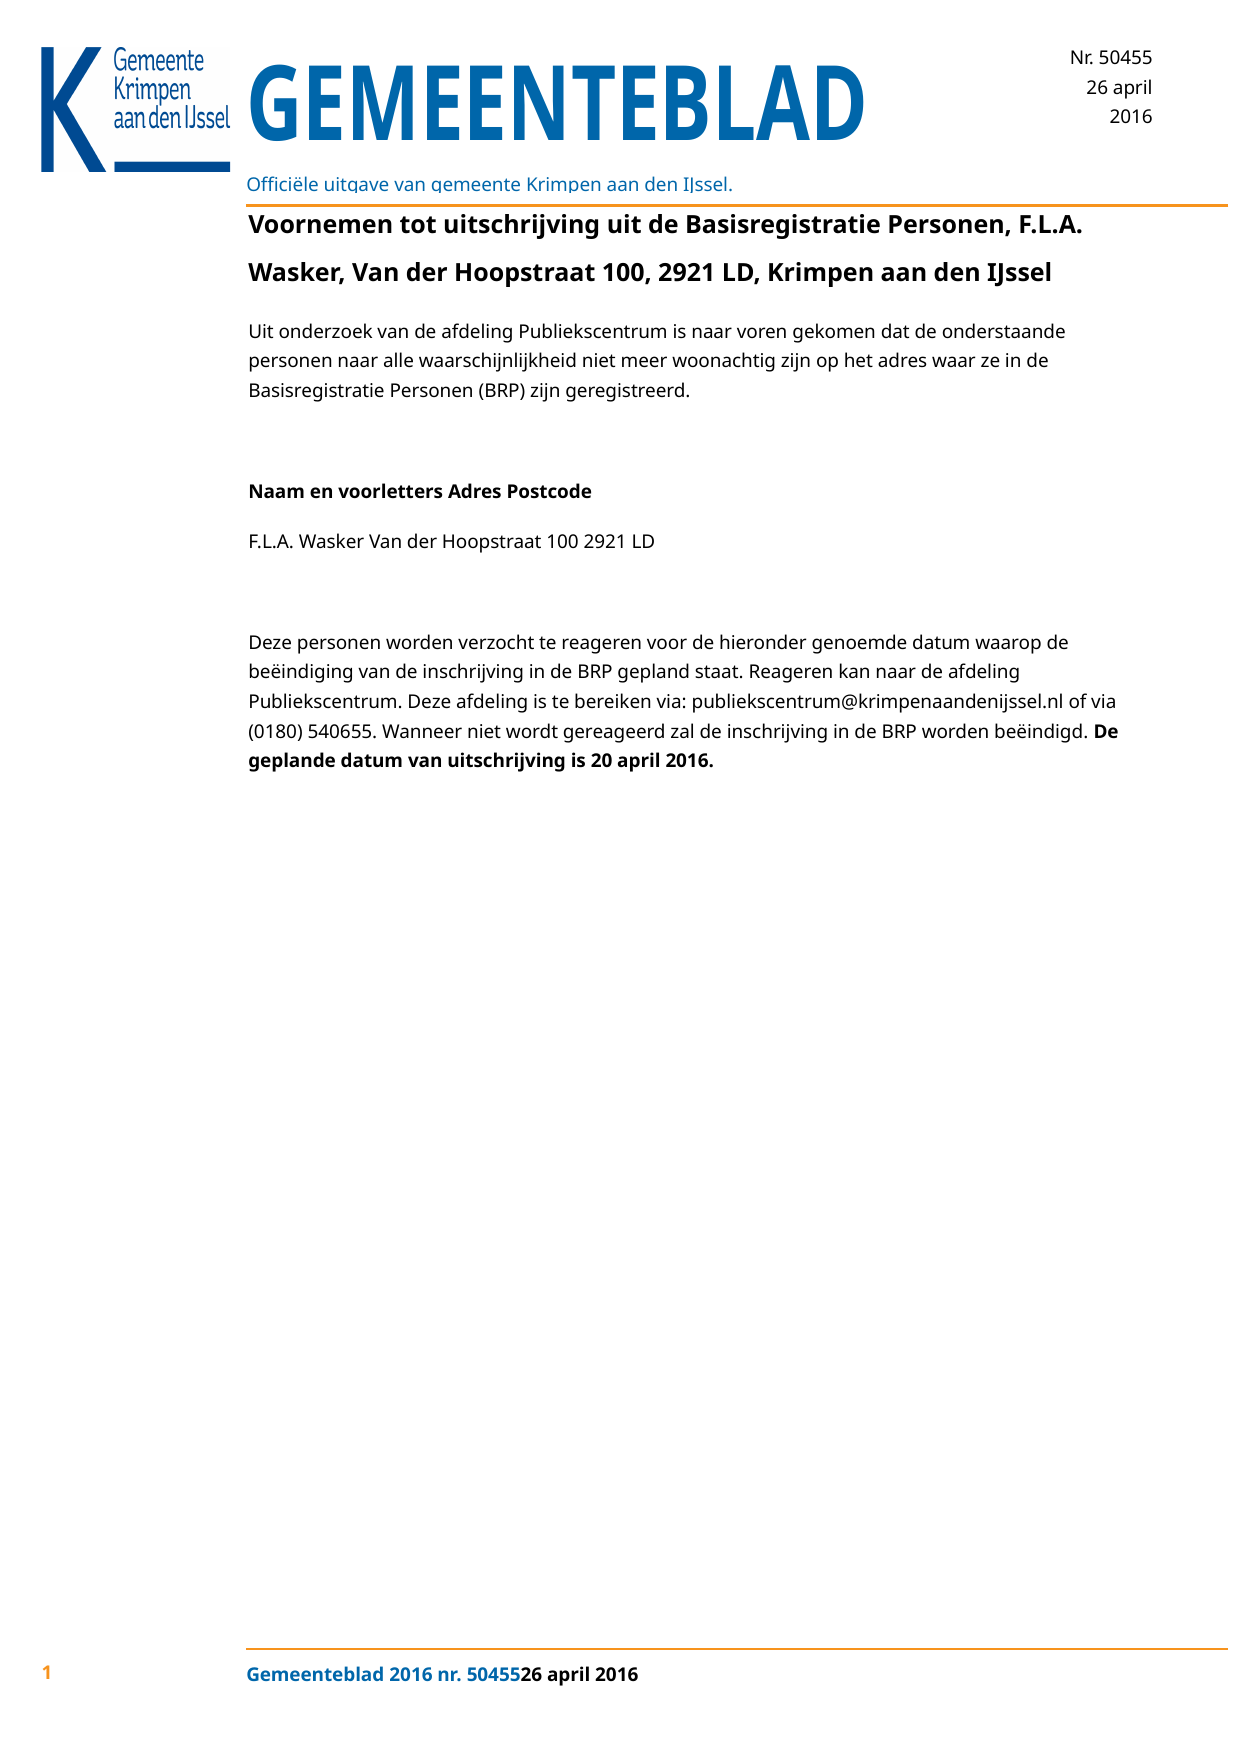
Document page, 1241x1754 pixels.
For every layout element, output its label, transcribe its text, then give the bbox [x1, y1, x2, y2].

text Naam en voorletters Adres Postcode [248, 478, 1152, 504]
picture [41, 47, 231, 172]
text Deze personen worden verzocht te reageren voor de hieronder genoemde datum waarop de beëindiging van de inschrijving in de BRP gepland staat. Reageren kan naar de afdeling Publiekscentrum. Deze afdeling is te bereiken via: publiekscentrum@krimpenaandenijssel.nl of via (0180) 540655. Wanneer niet wordt gereageerd zal de inschrijving in de BRP worden beëindigd. De geplande datum van uitschrijving is 20 april 2016. [248, 629, 1152, 773]
text Voornemen tot uitschrijving uit de Basisregistratie Personen, F.L.A. Wasker, Van der Hoopstraat 100, 2921 LD, Krimpen aan den IJssel [248, 207, 1152, 288]
text Uit onderzoek van de afdeling Publiekscentrum is naar voren gekomen dat de onderstaande personen naar alle waarschijnlijkheid niet meer woonachtig zijn op het adres waar ze in de Basisregistratie Personen (BRP) zijn geregistreerd. [248, 318, 1152, 403]
text F.L.A. Wasker Van der Hoopstraat 100 2921 LD [248, 528, 1152, 554]
